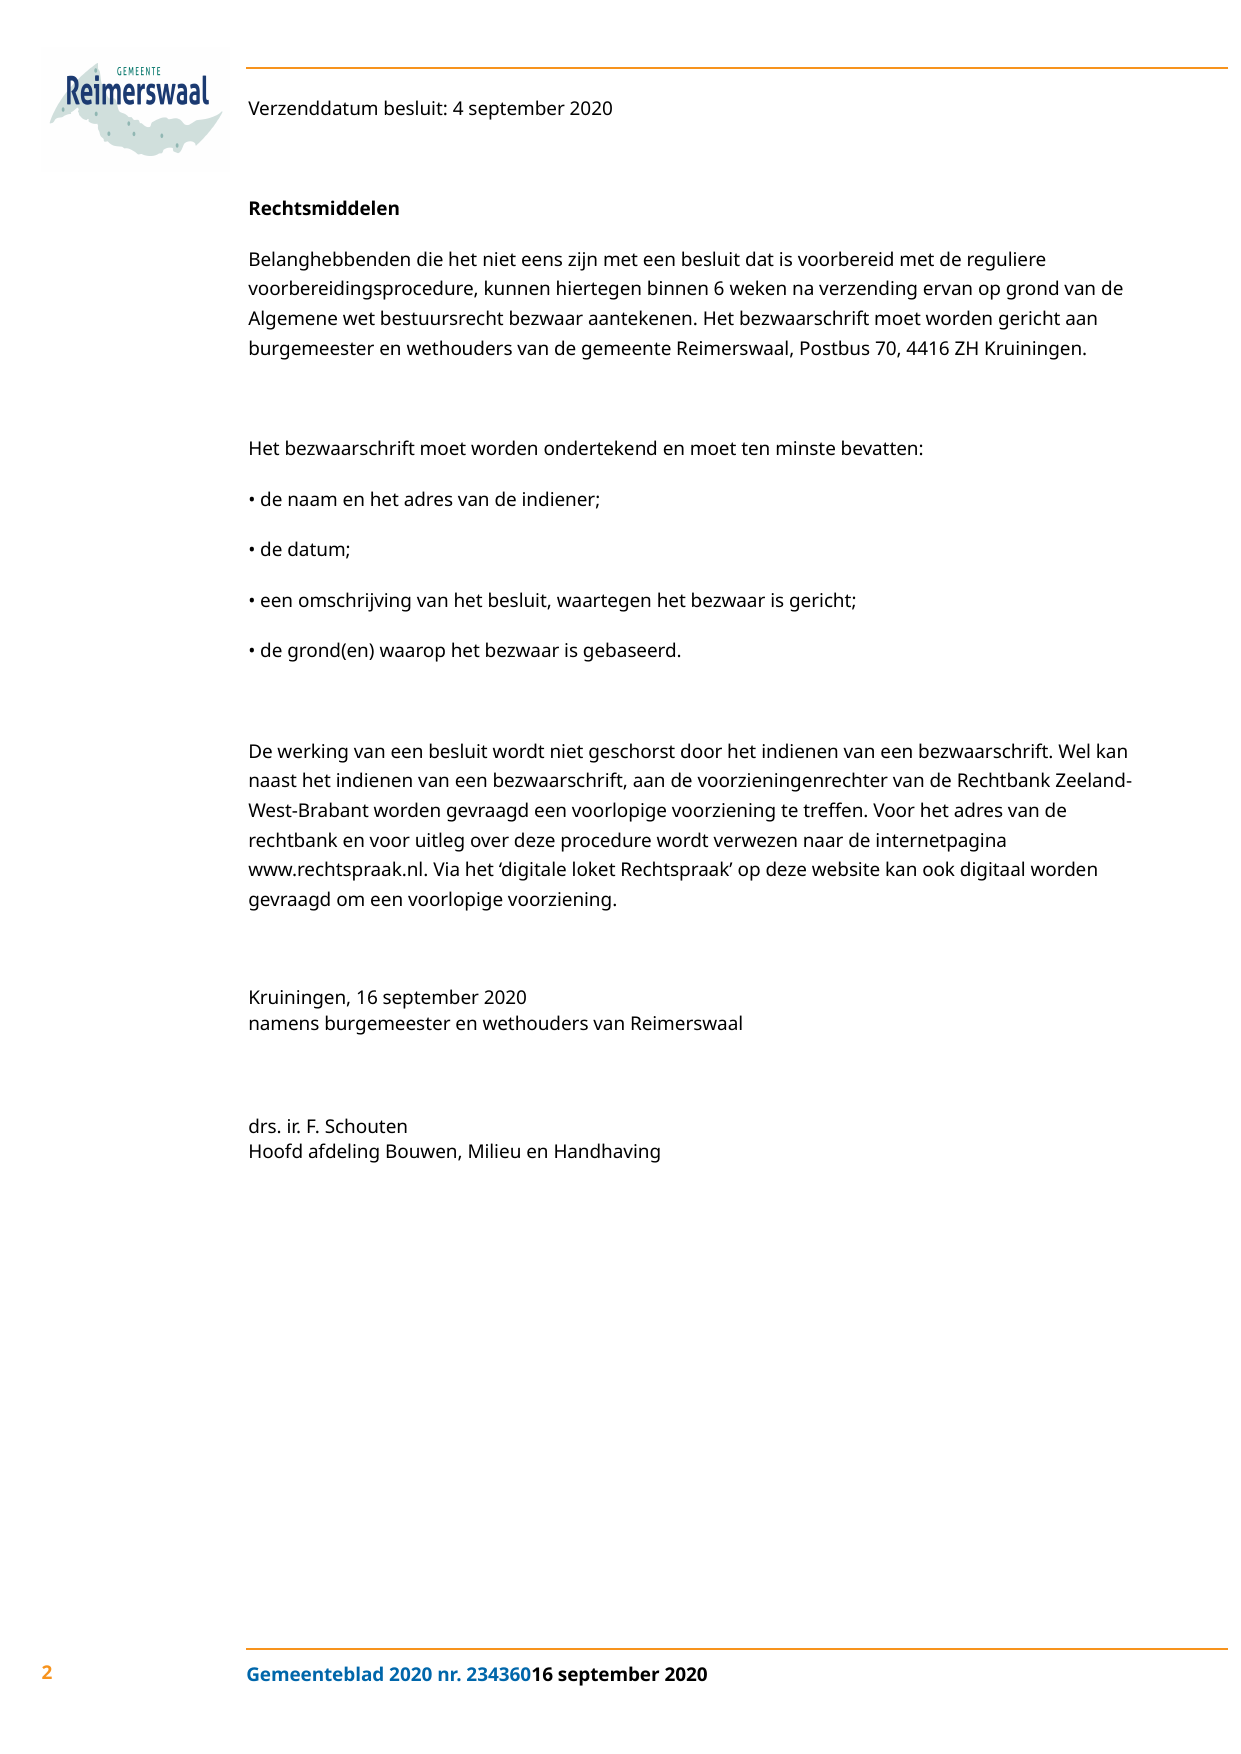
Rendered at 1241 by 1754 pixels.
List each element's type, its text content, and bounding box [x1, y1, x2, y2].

text Belanghebbenden die het niet eens zijn met een besluit dat is voorbereid met de reguliere voorbereidingsprocedure, kunnen hiertegen binnen 6 weken na verzending ervan op grond van de Algemene wet bestuursrecht bezwaar aantekenen. Het bezwaarschrift moet worden gericht aan burgemeester en wethouders van de gemeente Reimerswaal, Postbus 70, 4416 ZH Kruiningen. [248, 246, 1152, 361]
text • de datum; [248, 536, 1152, 562]
text • de naam en het adres van de indiener; [248, 486, 1152, 512]
text Rechtsmiddelen [248, 196, 1152, 221]
picture [41, 47, 231, 172]
text • een omschrijving van het besluit, waartegen het bezwaar is gericht; [248, 587, 1152, 613]
text De werking van een besluit wordt niet geschorst door het indienen van een bezwaarschrift. Wel kan naast het indienen van een bezwaarschrift, aan de voorzieningenrechter van de Rechtbank Zeeland-West-Brabant worden gevraagd een voorlopige voorziening te treffen. Voor het adres van de rechtbank en voor uitleg over deze procedure wordt verwezen naar de internetpagina www.rechtspraak.nl. Via het ‘digitale loket Rechtspraak’ op deze website kan ook digitaal worden gevraagd om een voorlopige voorziening. [248, 738, 1152, 912]
text namens burgemeester en wethouders van Reimerswaal [248, 1010, 1152, 1036]
text • de grond(en) waarop het bezwaar is gebaseerd. [248, 637, 1152, 663]
text drs. ir. F. Schouten [248, 1113, 1152, 1139]
text Verzenddatum besluit: 4 september 2020 [248, 95, 1152, 121]
text Kruiningen, 16 september 2020 [248, 984, 1152, 1010]
text Het bezwaarschrift moet worden ondertekend en moet ten minste bevatten: [248, 436, 1152, 461]
text Hoofd afdeling Bouwen, Milieu en Handhaving [248, 1139, 1152, 1164]
